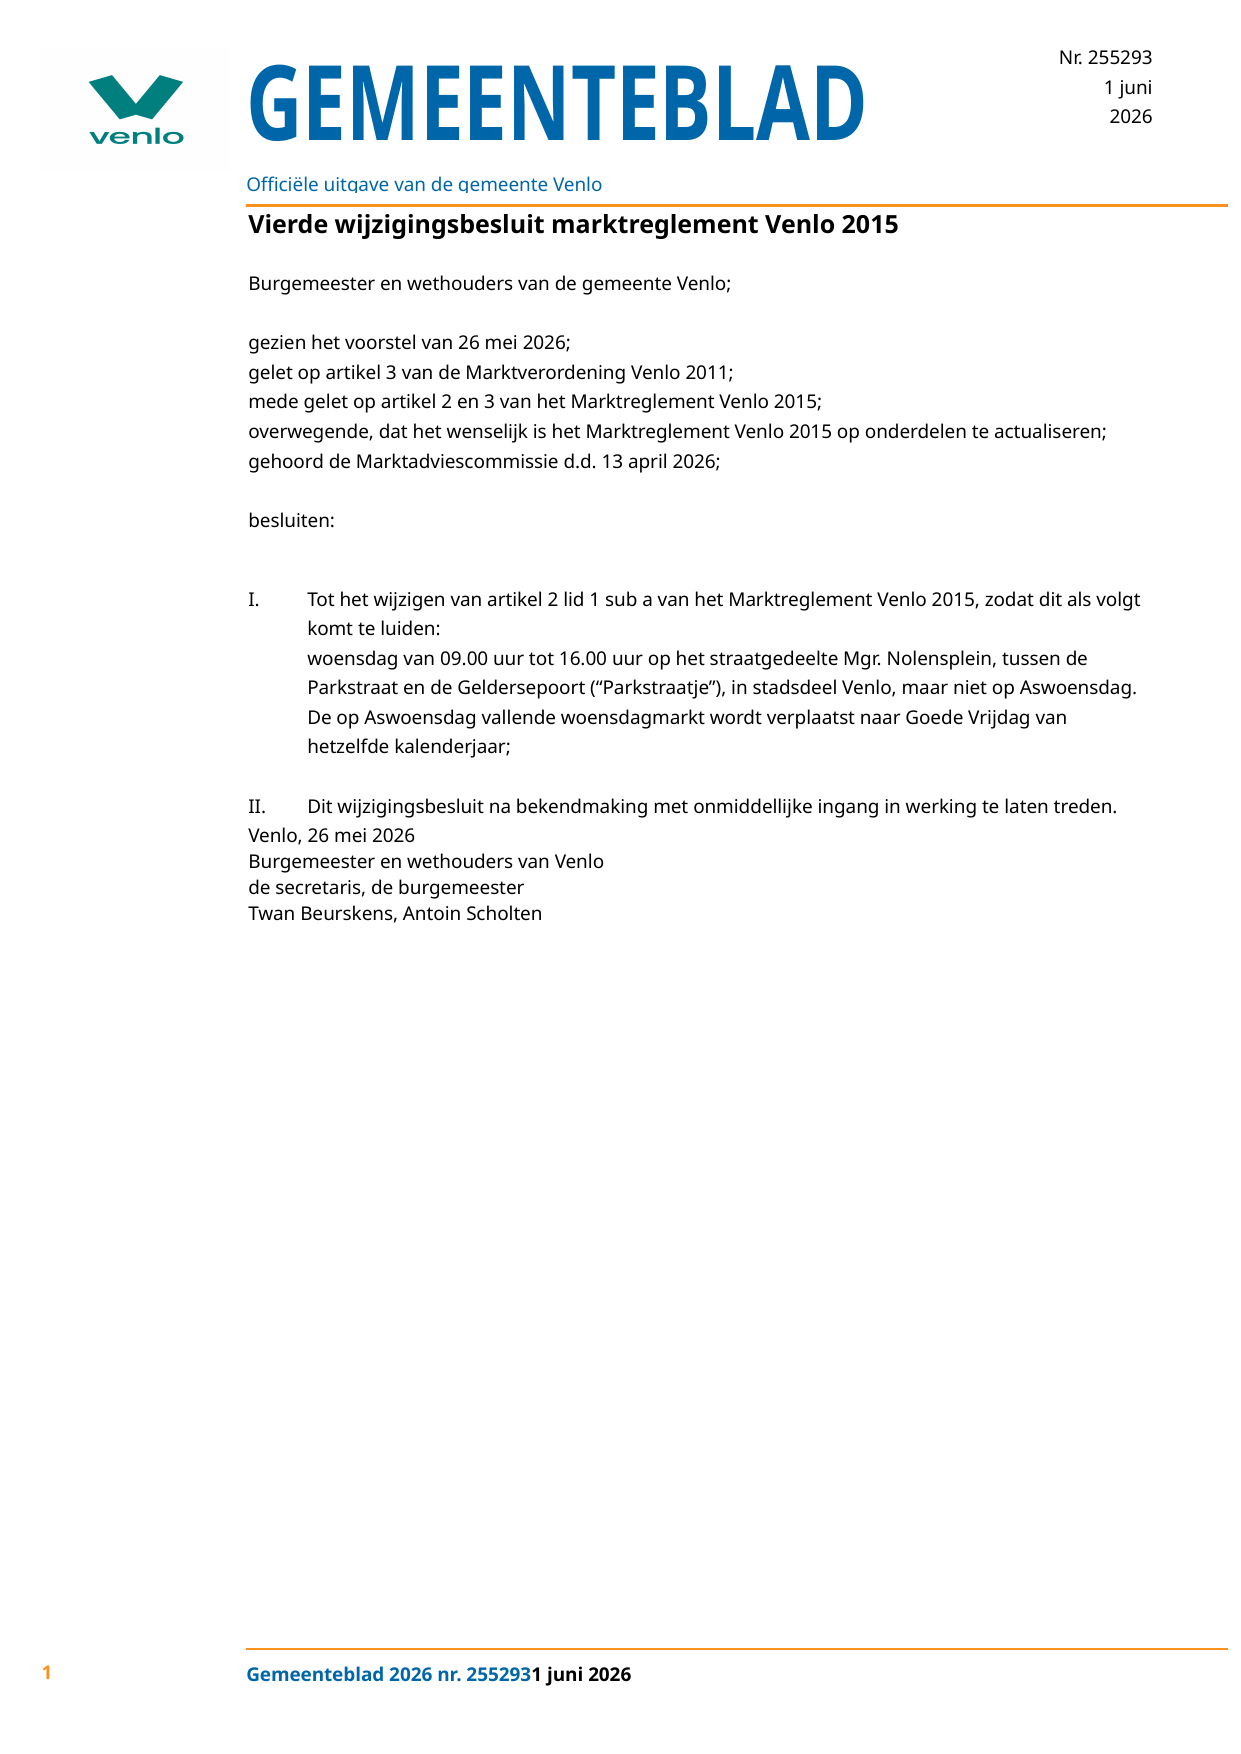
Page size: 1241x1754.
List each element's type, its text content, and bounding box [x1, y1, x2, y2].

text mede gelet op artikel 2 en 3 van het Marktreglement Venlo 2015; [248, 389, 1152, 414]
list woensdag van 09.00 uur tot 16.00 uur op het straatgedeelte Mgr. Nolensplein, tussen de Parkstraat en de Geldersepoort (“Parkstraatje”), in stadsdeel Venlo, maar niet op Aswoensdag. De op Aswoensdag vallende woensdagmarkt wordt verplaatst naar Goede Vrijdag van hetzelfde kalenderjaar; [248, 645, 1152, 759]
text Twan Beurskens, Antoin Scholten [248, 900, 1152, 925]
text gehoord de Marktadviescommissie d.d. 13 april 2026; [248, 448, 1152, 473]
text Vierde wijzigingsbesluit marktreglement Venlo 2015 [248, 207, 1152, 241]
text besluiten: [248, 507, 1152, 533]
text gezien het voorstel van 26 mei 2026; [248, 329, 1152, 355]
text gelet op artikel 3 van de Marktverordening Venlo 2011; [248, 359, 1152, 385]
text Burgemeester en wethouders van Venlo [248, 848, 1152, 874]
text Venlo, 26 mei 2026 [248, 822, 1152, 848]
picture [41, 47, 231, 172]
list Dit wijzigingsbesluit na bekendmaking met onmiddellijke ingang in werking te laten treden. [248, 793, 1152, 819]
text de secretaris, de burgemeester [248, 874, 1152, 900]
text Burgemeester en wethouders van de gemeente Venlo; [248, 270, 1152, 296]
list Tot het wijzigen van artikel 2 lid 1 sub a van het Marktreglement Venlo 2015, zodat dit als volgt komt te luiden: [248, 586, 1152, 641]
text overwegende, dat het wenselijk is het Marktreglement Venlo 2015 op onderdelen te actualiseren; [248, 418, 1152, 444]
